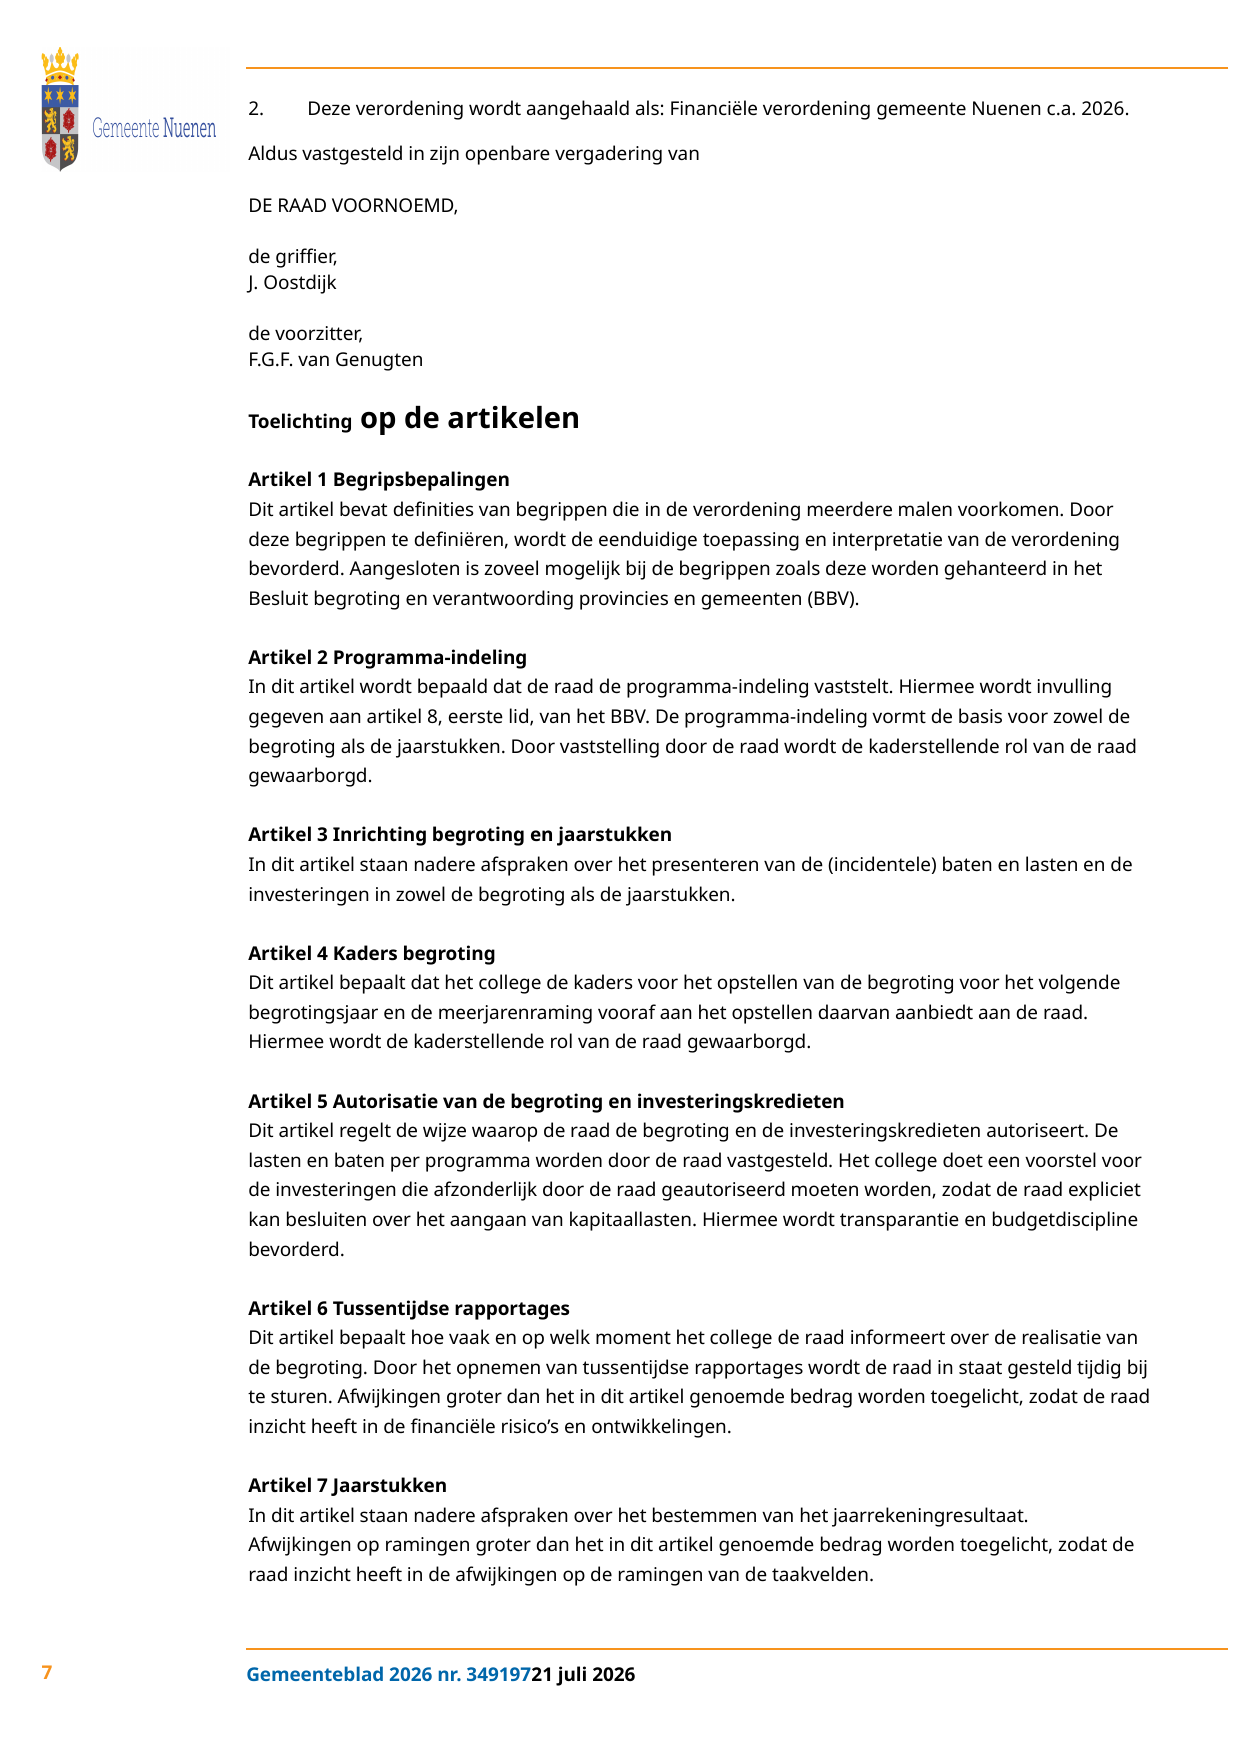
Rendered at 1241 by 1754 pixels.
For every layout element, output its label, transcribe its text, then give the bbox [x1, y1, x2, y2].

text Artikel 6 Tussentijdse rapportages [248, 1295, 1152, 1321]
text Toelichting op de artikelen [248, 398, 1152, 437]
text In dit artikel staan nadere afspraken over het presenteren van de (incidentele) baten en lasten en de investeringen in zowel de begroting als de jaarstukken. [248, 851, 1152, 906]
text Aldus vastgesteld in zijn openbare vergadering van [248, 140, 1152, 166]
text Artikel 5 Autorisatie van de begroting en investeringskredieten [248, 1088, 1152, 1113]
text de voorzitter, [248, 321, 1152, 346]
text Dit artikel bepaalt hoe vaak en op welk moment het college de raad informeert over de realisatie van de begroting. Door het opnemen van tussentijdse rapportages wordt de raad in staat gesteld tijdig bij te sturen. Afwijkingen groter dan het in dit artikel genoemde bedrag worden toegelicht, zodat de raad inzicht heeft in de financiële risico’s en ontwikkelingen. [248, 1324, 1152, 1439]
text Artikel 3 Inrichting begroting en jaarstukken [248, 822, 1152, 847]
picture [41, 47, 231, 172]
text F.G.F. van Genugten [248, 346, 1152, 372]
text In dit artikel wordt bepaald dat de raad de programma-indeling vaststelt. Hiermee wordt invulling gegeven aan artikel 8, eerste lid, van het BBV. De programma-indeling vormt de basis voor zowel de begroting als de jaarstukken. Door vaststelling door de raad wordt de kaderstellende rol van de raad gewaarborgd. [248, 674, 1152, 788]
list Deze verordening wordt aangehaald als: Financiële verordening gemeente Nuenen c.a. 2026. [248, 95, 1152, 121]
text Artikel 1 Begripsbepalingen [248, 467, 1152, 492]
text J. Oostdijk [248, 269, 1152, 295]
text Afwijkingen op ramingen groter dan het in dit artikel genoemde bedrag worden toegelicht, zodat de raad inzicht heeft in de afwijkingen op de ramingen van de taakvelden. [248, 1532, 1152, 1587]
text Dit artikel bevat definities van begrippen die in de verordening meerdere malen voorkomen. Door deze begrippen te definiëren, wordt de eenduidige toepassing en interpretatie van de verordening bevorderd. Aangesloten is zoveel mogelijk bij de begrippen zoals deze worden gehanteerd in het Besluit begroting en verantwoording provincies en gemeenten (BBV). [248, 496, 1152, 611]
text Artikel 7 Jaarstukken [248, 1472, 1152, 1498]
text Artikel 4 Kaders begroting [248, 940, 1152, 966]
text DE RAAD VOORNOEMD, [248, 192, 1152, 218]
text Dit artikel regelt de wijze waarop de raad de begroting en de investeringskredieten autoriseert. De lasten en baten per programma worden door de raad vastgesteld. Het college doet een voorstel voor de investeringen die afzonderlijk door de raad geautoriseerd moeten worden, zodat de raad expliciet kan besluiten over het aangaan van kapitaallasten. Hiermee wordt transparantie en budgetdiscipline bevorderd. [248, 1117, 1152, 1261]
text Artikel 2 Programma-indeling [248, 644, 1152, 670]
text In dit artikel staan nadere afspraken over het bestemmen van het jaarrekeningresultaat. [248, 1502, 1152, 1528]
text de griffier, [248, 243, 1152, 269]
text Dit artikel bepaalt dat het college de kaders voor het opstellen van de begroting voor het volgende begrotingsjaar en de meerjarenraming vooraf aan het opstellen daarvan aanbiedt aan de raad. Hiermee wordt de kaderstellende rol van de raad gewaarborgd. [248, 969, 1152, 1054]
